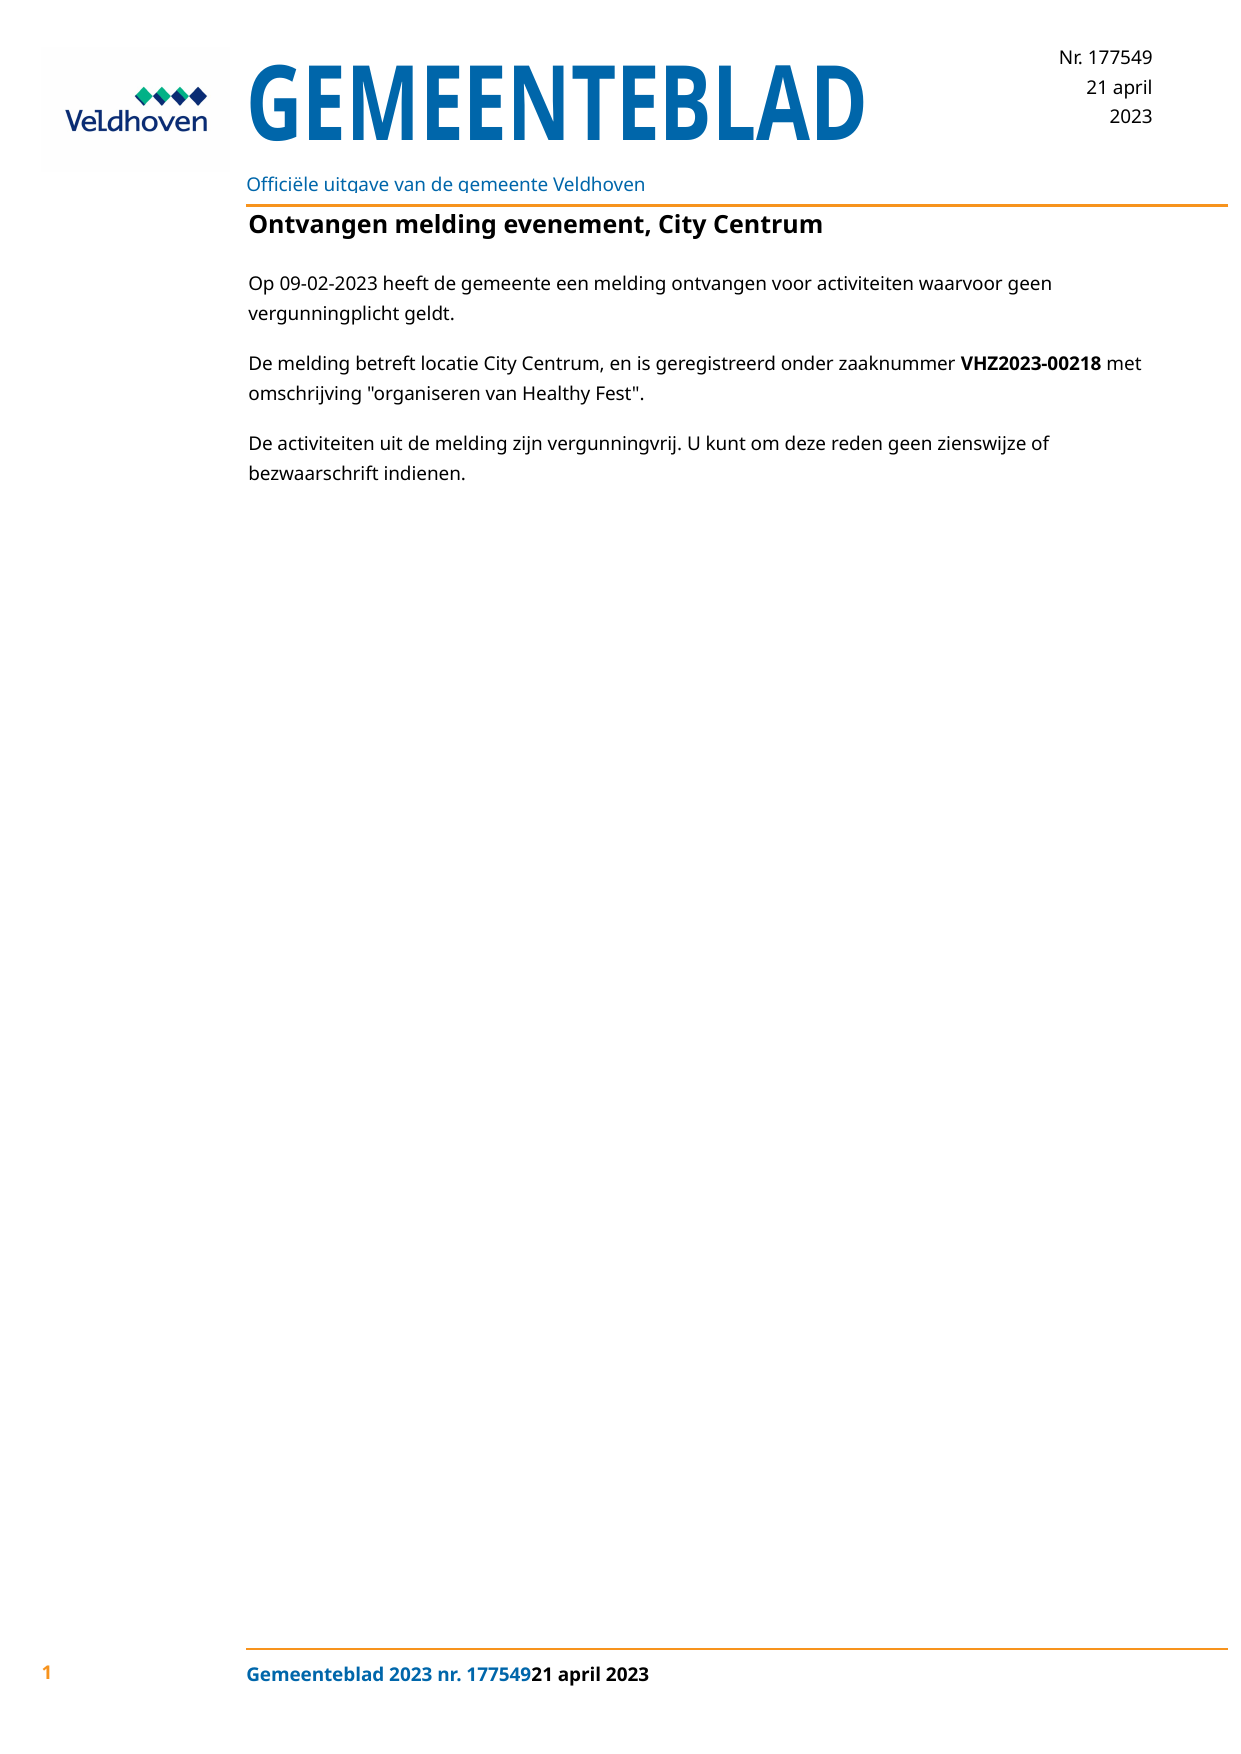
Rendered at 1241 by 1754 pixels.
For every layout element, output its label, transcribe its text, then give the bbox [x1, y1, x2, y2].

picture [41, 47, 231, 172]
text De melding betreft locatie City Centrum, en is geregistreerd onder zaaknummer VHZ2023-00218 met omschrijving "organiseren van Healthy Fest". [248, 350, 1152, 406]
text De activiteiten uit de melding zijn vergunningvrij. U kunt om deze reden geen zienswijze of bezwaarschrift indienen. [248, 430, 1152, 486]
text Ontvangen melding evenement, City Centrum [248, 207, 1152, 241]
text Op 09-02-2023 heeft de gemeente een melding ontvangen voor activiteiten waarvoor geen vergunningplicht geldt. [248, 270, 1152, 326]
